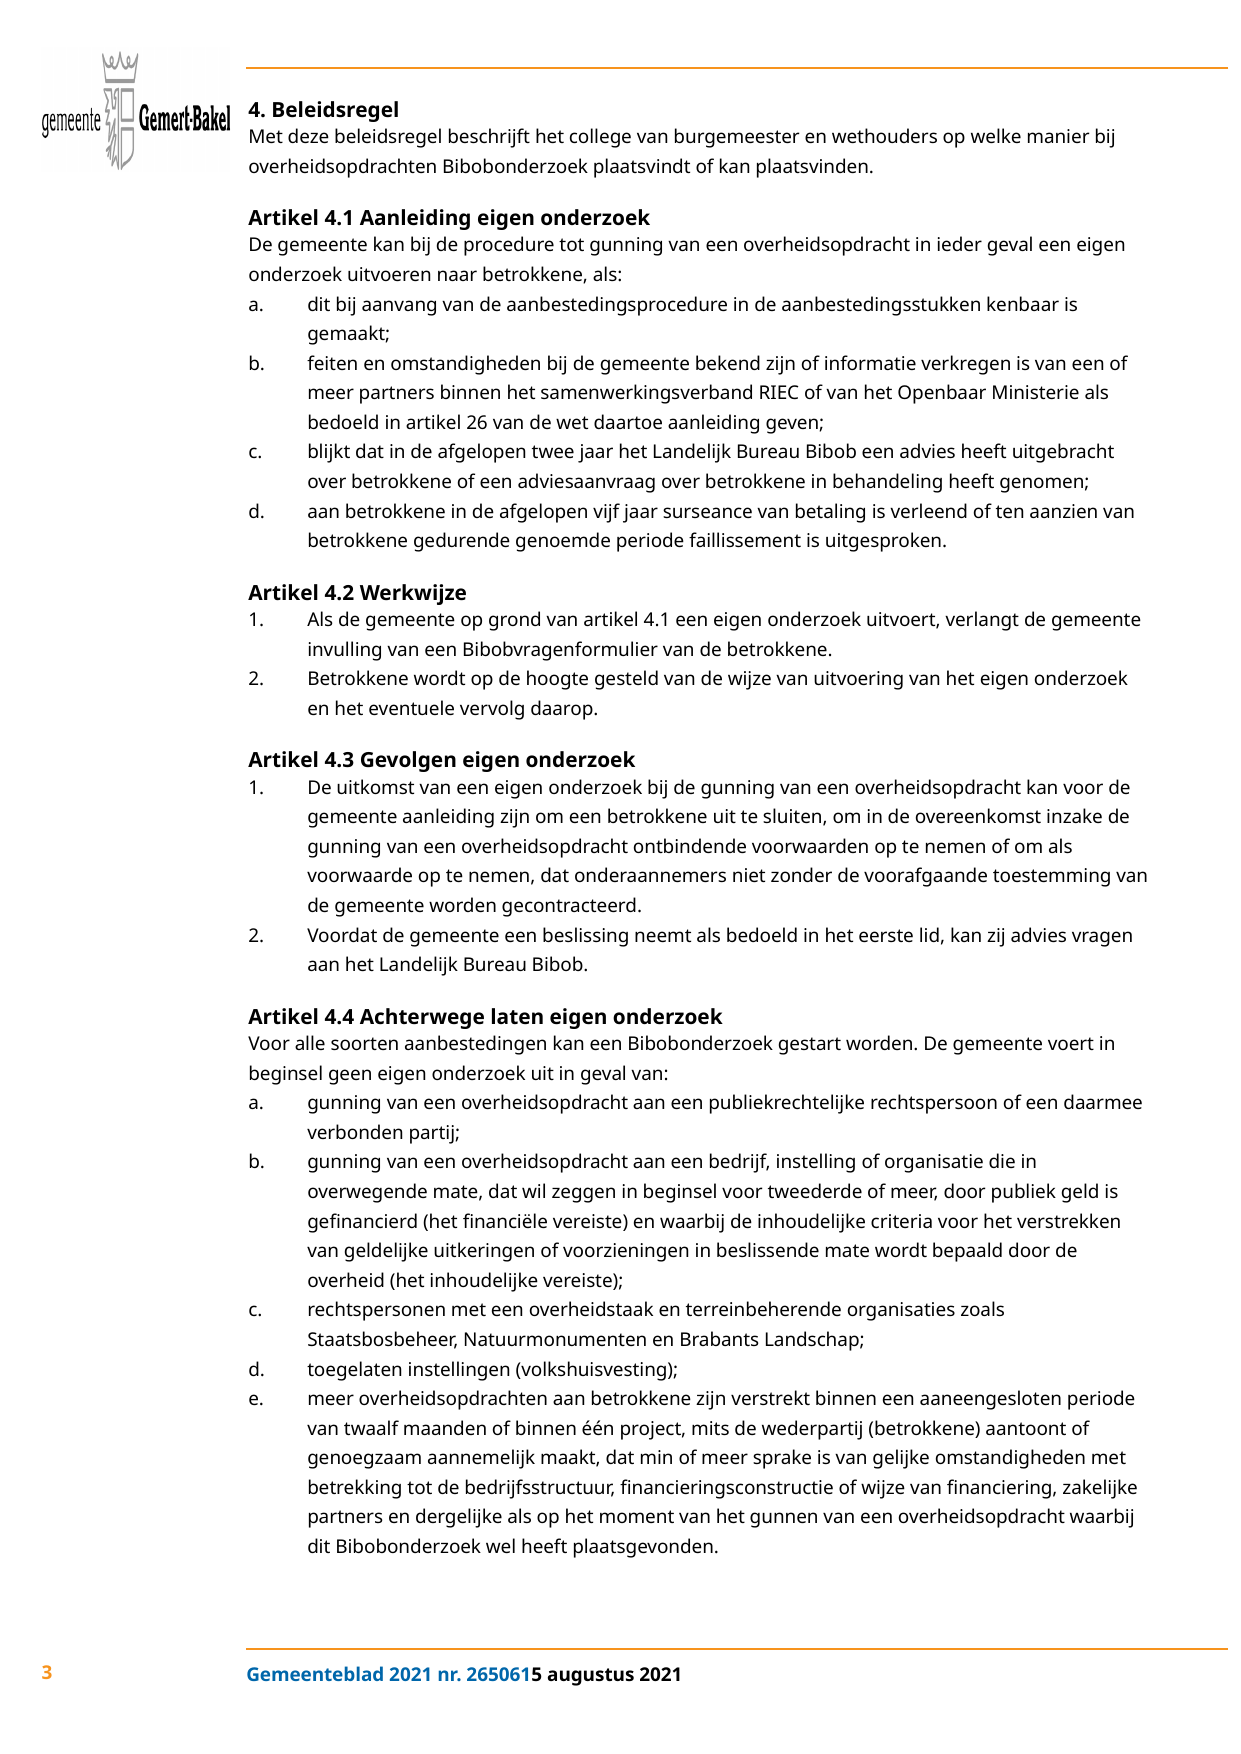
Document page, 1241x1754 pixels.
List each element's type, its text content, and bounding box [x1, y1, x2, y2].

list gunning van een overheidsopdracht aan een bedrijf, instelling of organisatie die in overwegende mate, dat wil zeggen in beginsel voor tweederde of meer, door publiek geld is gefinancierd (het financiële vereiste) en waarbij de inhoudelijke criteria voor het verstrekken van geldelijke uitkeringen of voorzieningen in beslissende mate wordt bepaald door de overheid (het inhoudelijke vereiste); [248, 1149, 1152, 1293]
list feiten en omstandigheden bij de gemeente bekend zijn of informatie verkregen is van een of meer partners binnen het samenwerkingsverband RIEC of van het Openbaar Ministerie als bedoeld in artikel 26 van de wet daartoe aanleiding geven; [248, 350, 1152, 435]
list Voordat de gemeente een beslissing neemt als bedoeld in het eerste lid, kan zij advies vragen aan het Landelijk Bureau Bibob. [248, 922, 1152, 977]
list aan betrokkene in de afgelopen vijf jaar surseance van betaling is verleend of ten aanzien van betrokkene gedurende genoemde periode faillissement is uitgesproken. [248, 498, 1152, 553]
list blijkt dat in de afgelopen twee jaar het Landelijk Bureau Bibob een advies heeft uitgebracht over betrokkene of een adviesaanvraag over betrokkene in behandeling heeft genomen; [248, 439, 1152, 494]
text 4. Beleidsregel [248, 95, 1152, 123]
text Artikel 4.2 Werkwijze [248, 578, 1152, 606]
text Artikel 4.4 Achterwege laten eigen onderzoek [248, 1002, 1152, 1030]
text Artikel 4.1 Aanleiding eigen onderzoek [248, 203, 1152, 232]
list toegelaten instellingen (volkshuisvesting); [248, 1356, 1152, 1381]
text Voor alle soorten aanbestedingen kan een Bibobonderzoek gestart worden. De gemeente voert in beginsel geen eigen onderzoek uit in geval van: [248, 1030, 1152, 1086]
list gunning van een overheidsopdracht aan een publiekrechtelijke rechtspersoon of een daarmee verbonden partij; [248, 1089, 1152, 1145]
text Artikel 4.3 Gevolgen eigen onderzoek [248, 746, 1152, 774]
list Betrokkene wordt op de hoogte gesteld van de wijze van uitvoering van het eigen onderzoek en het eventuele vervolg daarop. [248, 666, 1152, 721]
list Als de gemeente op grond van artikel 4.1 een eigen onderzoek uitvoert, verlangt de gemeente invulling van een Bibobvragenformulier van de betrokkene. [248, 606, 1152, 662]
list De uitkomst van een eigen onderzoek bij de gunning van een overheidsopdracht kan voor de gemeente aanleiding zijn om een betrokkene uit te sluiten, om in de overeenkomst inzake de gunning van een overheidsopdracht ontbindende voorwaarden op te nemen of om als voorwaarde op te nemen, dat onderaannemers niet zonder de voorafgaande toestemming van de gemeente worden gecontracteerd. [248, 774, 1152, 918]
list dit bij aanvang van de aanbestedingsprocedure in de aanbestedingsstukken kenbaar is gemaakt; [248, 291, 1152, 346]
picture [41, 47, 231, 172]
list rechtspersonen met een overheidstaak en terreinbeherende organisaties zoals Staatsbosbeheer, Natuurmonumenten en Brabants Landschap; [248, 1297, 1152, 1352]
text De gemeente kan bij de procedure tot gunning van een overheidsopdracht in ieder geval een eigen onderzoek uitvoeren naar betrokkene, als: [248, 232, 1152, 287]
list meer overheidsopdrachten aan betrokkene zijn verstrekt binnen een aaneengesloten periode van twaalf maanden of binnen één project, mits de wederpartij (betrokkene) aantoont of genoegzaam aannemelijk maakt, dat min of meer sprake is van gelijke omstandigheden met betrekking tot de bedrijfsstructuur, financieringsconstructie of wijze van financiering, zakelijke partners en dergelijke als op het moment van het gunnen van een overheidsopdracht waarbij dit Bibobonderzoek wel heeft plaatsgevonden. [248, 1385, 1152, 1559]
text Met deze beleidsregel beschrijft het college van burgemeester en wethouders op welke manier bij overheidsopdrachten Bibobonderzoek plaatsvindt of kan plaatsvinden. [248, 123, 1152, 178]
